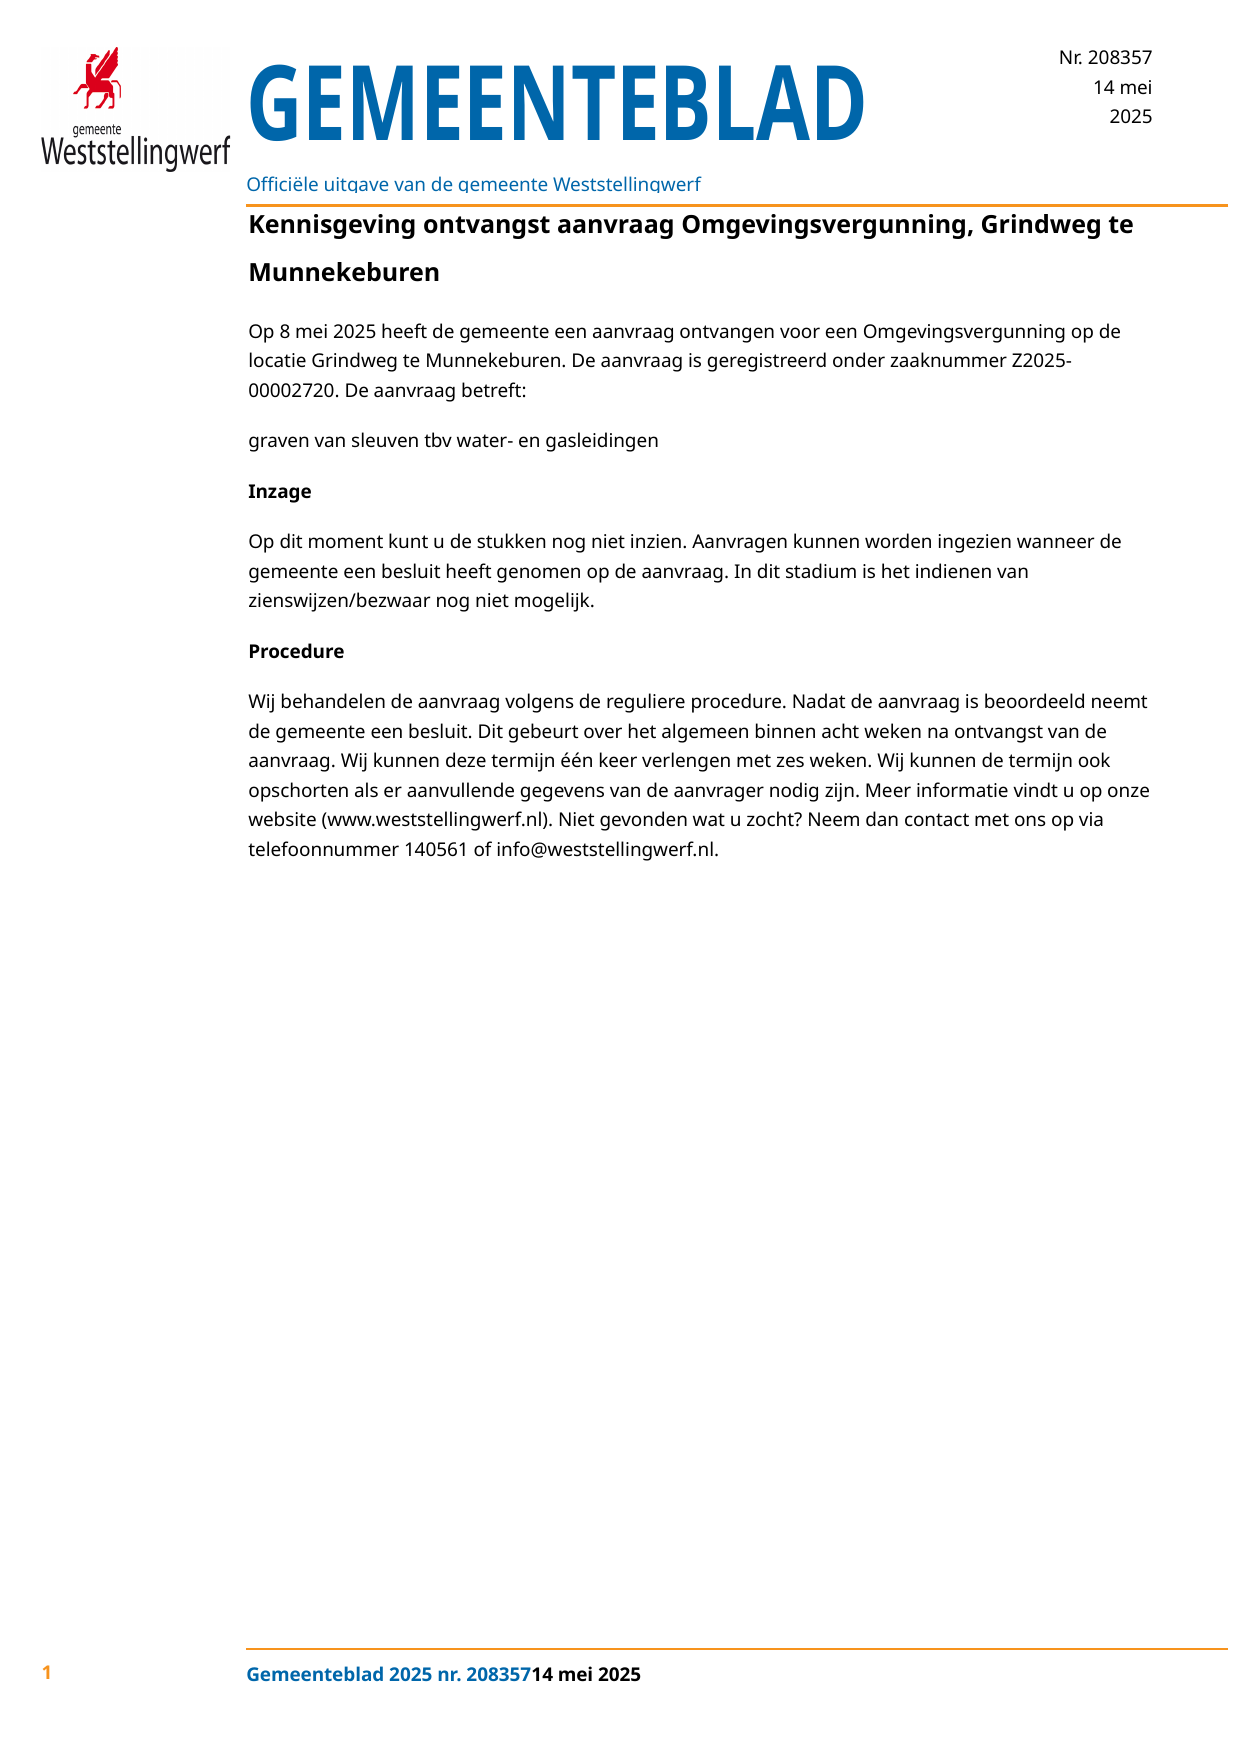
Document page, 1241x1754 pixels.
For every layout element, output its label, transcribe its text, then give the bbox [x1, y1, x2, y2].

text Op 8 mei 2025 heeft de gemeente een aanvraag ontvangen voor een Omgevingsvergunning op de locatie Grindweg te Munnekeburen. De aanvraag is geregistreerd onder zaaknummer Z2025-00002720. De aanvraag betreft: [248, 318, 1152, 403]
picture [41, 47, 231, 172]
text graven van sleuven tbv water- en gasleidingen [248, 427, 1152, 453]
text Op dit moment kunt u de stukken nog niet inzien. Aanvragen kunnen worden ingezien wanneer de gemeente een besluit heeft genomen op de aanvraag. In dit stadium is het indienen van zienswijzen/bezwaar nog niet mogelijk. [248, 528, 1152, 613]
text Procedure [248, 638, 1152, 664]
text Inzage [248, 478, 1152, 504]
text Kennisgeving ontvangst aanvraag Omgevingsvergunning, Grindweg te Munnekeburen [248, 207, 1152, 288]
text Wij behandelen de aanvraag volgens de reguliere procedure. Nadat de aanvraag is beoordeeld neemt de gemeente een besluit. Dit gebeurt over het algemeen binnen acht weken na ontvangst van de aanvraag. Wij kunnen deze termijn één keer verlengen met zes weken. Wij kunnen de termijn ook opschorten als er aanvullende gegevens van de aanvrager nodig zijn. Meer informatie vindt u op onze website (www.weststellingwerf.nl). Niet gevonden wat u zocht? Neem dan contact met ons op via telefoonnummer 140561 of info@weststellingwerf.nl. [248, 688, 1152, 862]
